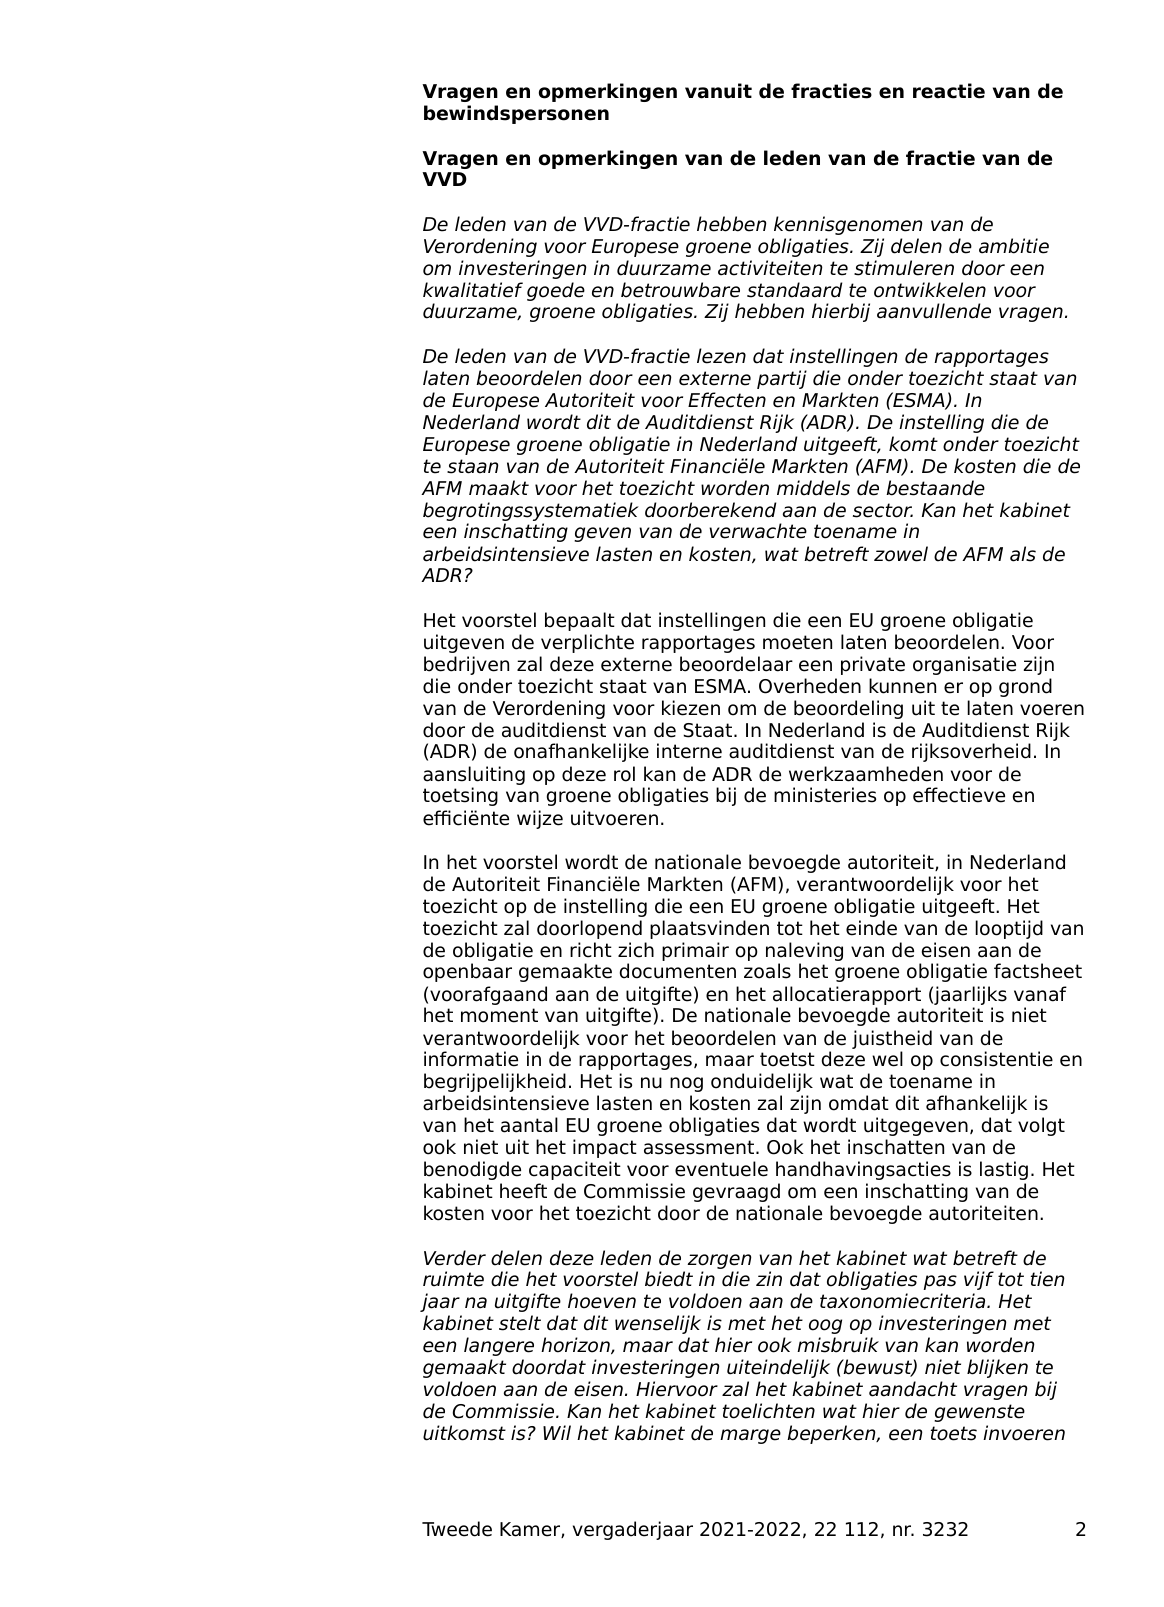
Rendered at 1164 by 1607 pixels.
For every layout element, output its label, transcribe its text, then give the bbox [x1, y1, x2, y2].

subtitle Vragen en opmerkingen vanuit de fracties en reactie van de bewindspersonen [422, 81, 1087, 125]
text In het voorstel wordt de nationale bevoegde autoriteit, in Nederland de Autoriteit Financiële Markten (AFM), verantwoordelijk voor het toezicht op de instelling die een EU groene obligatie uitgeeft. Het toezicht zal doorlopend plaatsvinden tot het einde van de looptijd van de obligatie en richt zich primair op naleving van de eisen aan de openbaar gemaakte documenten zoals het groene obligatie factsheet (voorafgaand aan de uitgifte) en het allocatierapport (jaarlijks vanaf het moment van uitgifte). De nationale bevoegde autoriteit is niet verantwoordelijk voor het beoordelen van de juistheid van de informatie in de rapportages, maar toetst deze wel op consistentie en begrijpelijkheid. Het is nu nog onduidelijk wat de toename in arbeidsintensieve lasten en kosten zal zijn omdat dit afhankelijk is van het aantal EU groene obligaties dat wordt uitgegeven, dat volgt ook niet uit het impact assessment. Ook het inschatten van de benodigde capaciteit voor eventuele handhavingsacties is lastig. Het kabinet heeft de Commissie gevraagd om een inschatting van de kosten voor het toezicht door de nationale bevoegde autoriteiten. [422, 852, 1087, 1225]
text De leden van de VVD-fractie lezen dat instellingen de rapportages laten beoordelen door een externe partij die onder toezicht staat van de Europese Autoriteit voor Effecten en Markten (ESMA). In Nederland wordt dit de Auditdienst Rijk (ADR). De instelling die de Europese groene obligatie in Nederland uitgeeft, komt onder toezicht te staan van de Autoriteit Financiële Markten (AFM). De kosten die de AFM maakt voor het toezicht worden middels de bestaande begrotingssystematiek doorberekend aan de sector. Kan het kabinet een inschatting geven van de verwachte toename in arbeidsintensieve lasten en kosten, wat betreft zowel de AFM als de ADR? [422, 346, 1087, 587]
text Het voorstel bepaalt dat instellingen die een EU groene obligatie uitgeven de verplichte rapportages moeten laten beoordelen. Voor bedrijven zal deze externe beoordelaar een private organisatie zijn die onder toezicht staat van ESMA. Overheden kunnen er op grond van de Verordening voor kiezen om de beoordeling uit te laten voeren door de auditdienst van de Staat. In Nederland is de Auditdienst Rijk (ADR) de onafhankelijke interne auditdienst van de rijksoverheid. In aansluiting op deze rol kan de ADR de werkzaamheden voor de toetsing van groene obligaties bij de ministeries op effectieve en efficiënte wijze uitvoeren. [422, 609, 1087, 829]
text Verder delen deze leden de zorgen van het kabinet wat betreft de ruimte die het voorstel biedt in die zin dat obligaties pas vijf tot tien jaar na uitgifte hoeven te voldoen aan de taxonomiecriteria. Het kabinet stelt dat dit wenselijk is met het oog op investeringen met een langere horizon, maar dat hier ook misbruik van kan worden gemaakt doordat investeringen uiteindelijk (bewust) niet blijken te voldoen aan de eisen. Hiervoor zal het kabinet aandacht vragen bij de Commissie. Kan het kabinet toelichten wat hier de gewenste uitkomst is? Wil het kabinet de marge beperken, een toets invoeren [422, 1247, 1087, 1445]
text De leden van de VVD-fractie hebben kennisgenomen van de Verordening voor Europese groene obligaties. Zij delen de ambitie om investeringen in duurzame activiteiten te stimuleren door een kwalitatief goede en betrouwbare standaard te ontwikkelen voor duurzame, groene obligaties. Zij hebben hierbij aanvullende vragen. [422, 213, 1087, 323]
subtitle Vragen en opmerkingen van de leden van de fractie van de VVD [422, 147, 1087, 191]
